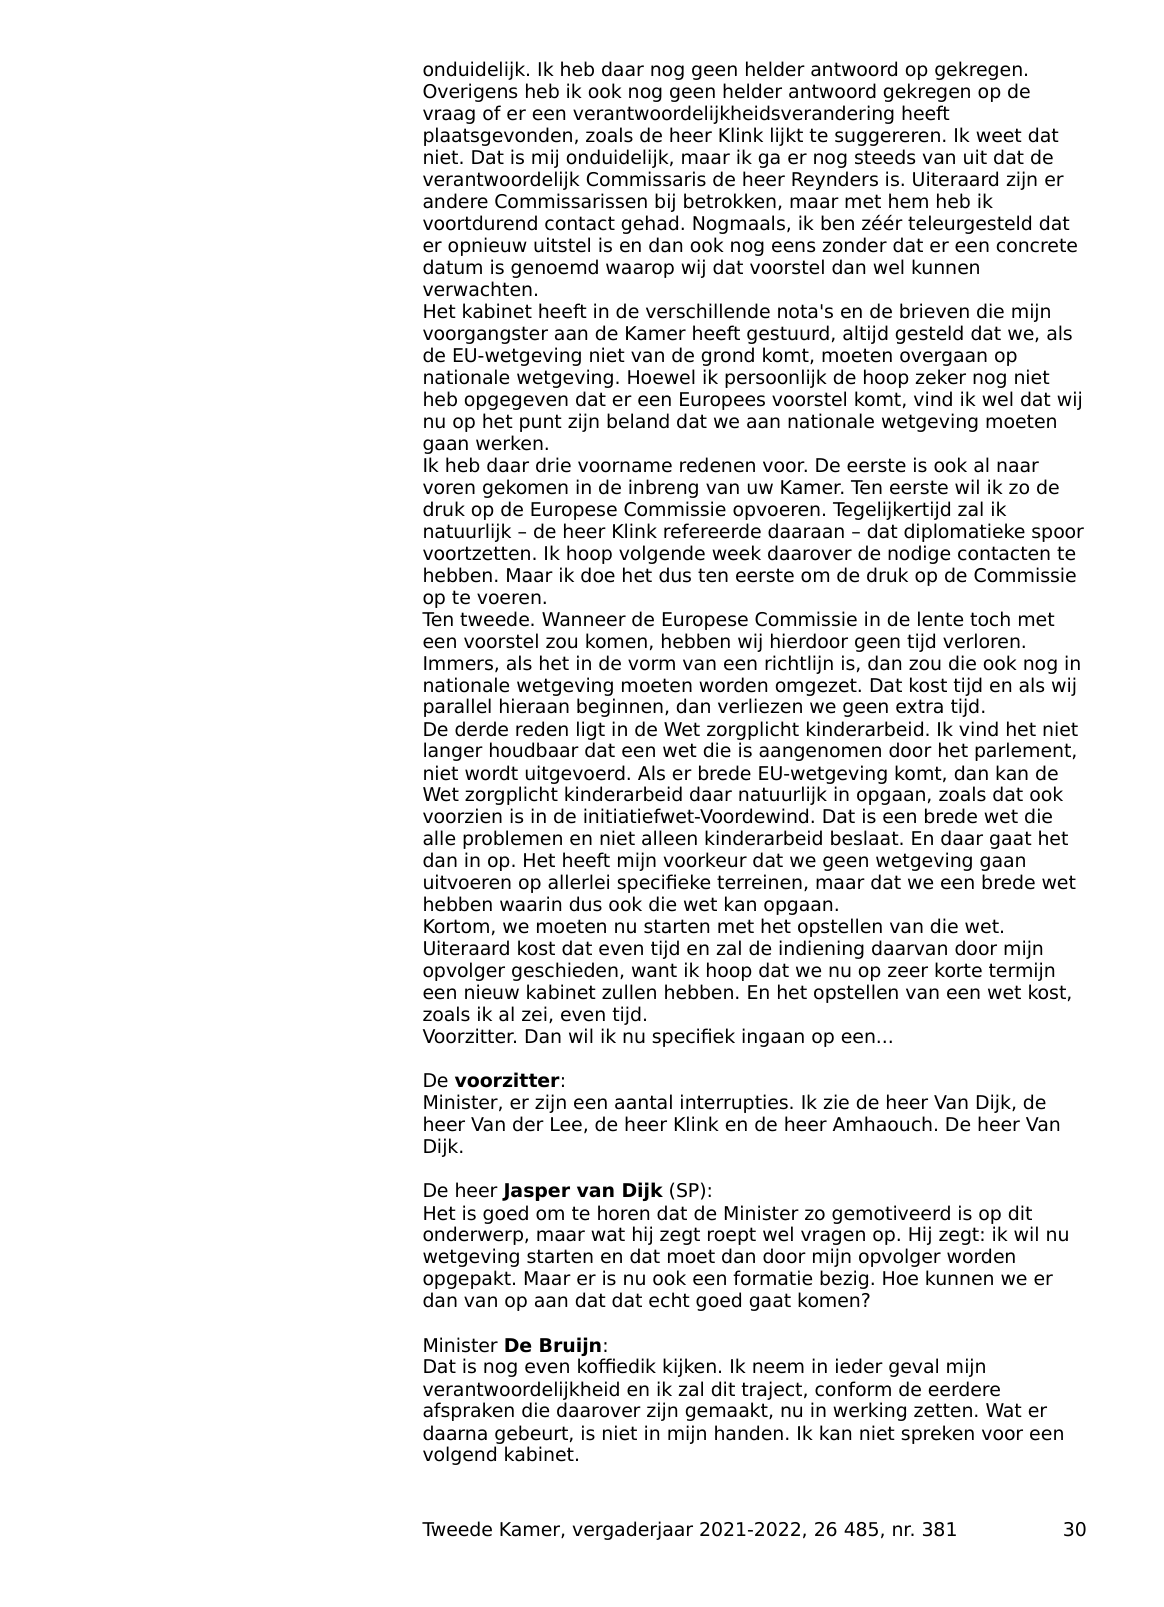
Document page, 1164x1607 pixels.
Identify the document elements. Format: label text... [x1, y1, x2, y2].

text Ik heb daar drie voorname redenen voor. De eerste is ook al naar voren gekomen in de inbreng van uw Kamer. Ten eerste wil ik zo de druk op de Europese Commissie opvoeren. Tegelijkertijd zal ik natuurlijk – de heer Klink refereerde daaraan – dat diplomatieke spoor voortzetten. Ik hoop volgende week daarover de nodige contacten te hebben. Maar ik doe het dus ten eerste om de druk op de Commissie op te voeren. [422, 455, 1087, 608]
text Kortom, we moeten nu starten met het opstellen van die wet. Uiteraard kost dat even tijd en zal de indiening daarvan door mijn opvolger geschieden, want ik hoop dat we nu op zeer korte termijn een nieuw kabinet zullen hebben. En het opstellen van een wet kost, zoals ik al zei, even tijd. [422, 916, 1087, 1026]
text De heer Jasper van Dijk (SP): [422, 1180, 1087, 1202]
text Minister, er zijn een aantal interrupties. Ik zie de heer Van Dijk, de heer Van der Lee, de heer Klink en de heer Amhaouch. De heer Van Dijk. [422, 1092, 1087, 1158]
text De voorzitter: [422, 1070, 1087, 1092]
text onduidelijk. Ik heb daar nog geen helder antwoord op gekregen. Overigens heb ik ook nog geen helder antwoord gekregen op de vraag of er een verantwoordelijkheidsverandering heeft plaatsgevonden, zoals de heer Klink lijkt te suggereren. Ik weet dat niet. Dat is mij onduidelijk, maar ik ga er nog steeds van uit dat de verantwoordelijk Commissaris de heer Reynders is. Uiteraard zijn er andere Commissarissen bij betrokken, maar met hem heb ik voortdurend contact gehad. Nogmaals, ik ben zéér teleurgesteld dat er opnieuw uitstel is en dan ook nog eens zonder dat er een concrete datum is genoemd waarop wij dat voorstel dan wel kunnen verwachten. [422, 59, 1087, 301]
text De derde reden ligt in de Wet zorgplicht kinderarbeid. Ik vind het niet langer houdbaar dat een wet die is aangenomen door het parlement, niet wordt uitgevoerd. Als er brede EU-wetgeving komt, dan kan de Wet zorgplicht kinderarbeid daar natuurlijk in opgaan, zoals dat ook voorzien is in de initiatiefwet-Voordewind. Dat is een brede wet die alle problemen en niet alleen kinderarbeid beslaat. En daar gaat het dan in op. Het heeft mijn voorkeur dat we geen wetgeving gaan uitvoeren op allerlei specifieke terreinen, maar dat we een brede wet hebben waarin dus ook die wet kan opgaan. [422, 718, 1087, 916]
text Minister De Bruijn: [422, 1334, 1087, 1356]
text Ten tweede. Wanneer de Europese Commissie in de lente toch met een voorstel zou komen, hebben wij hierdoor geen tijd verloren. Immers, als het in de vorm van een richtlijn is, dan zou die ook nog in nationale wetgeving moeten worden omgezet. Dat kost tijd en als wij parallel hieraan beginnen, dan verliezen we geen extra tijd. [422, 608, 1087, 718]
text Dat is nog even koffiedik kijken. Ik neem in ieder geval mijn verantwoordelijkheid en ik zal dit traject, conform de eerdere afspraken die daarover zijn gemaakt, nu in werking zetten. Wat er daarna gebeurt, is niet in mijn handen. Ik kan niet spreken voor een volgend kabinet. [422, 1356, 1087, 1466]
text Het is goed om te horen dat de Minister zo gemotiveerd is op dit onderwerp, maar wat hij zegt roept wel vragen op. Hij zegt: ik wil nu wetgeving starten en dat moet dan door mijn opvolger worden opgepakt. Maar er is nu ook een formatie bezig. Hoe kunnen we er dan van op aan dat dat echt goed gaat komen? [422, 1202, 1087, 1312]
text Het kabinet heeft in de verschillende nota's en de brieven die mijn voorgangster aan de Kamer heeft gestuurd, altijd gesteld dat we, als de EU-wetgeving niet van de grond komt, moeten overgaan op nationale wetgeving. Hoewel ik persoonlijk de hoop zeker nog niet heb opgegeven dat er een Europees voorstel komt, vind ik wel dat wij nu op het punt zijn beland dat we aan nationale wetgeving moeten gaan werken. [422, 301, 1087, 455]
text Voorzitter. Dan wil ik nu specifiek ingaan op een... [422, 1026, 1087, 1048]
